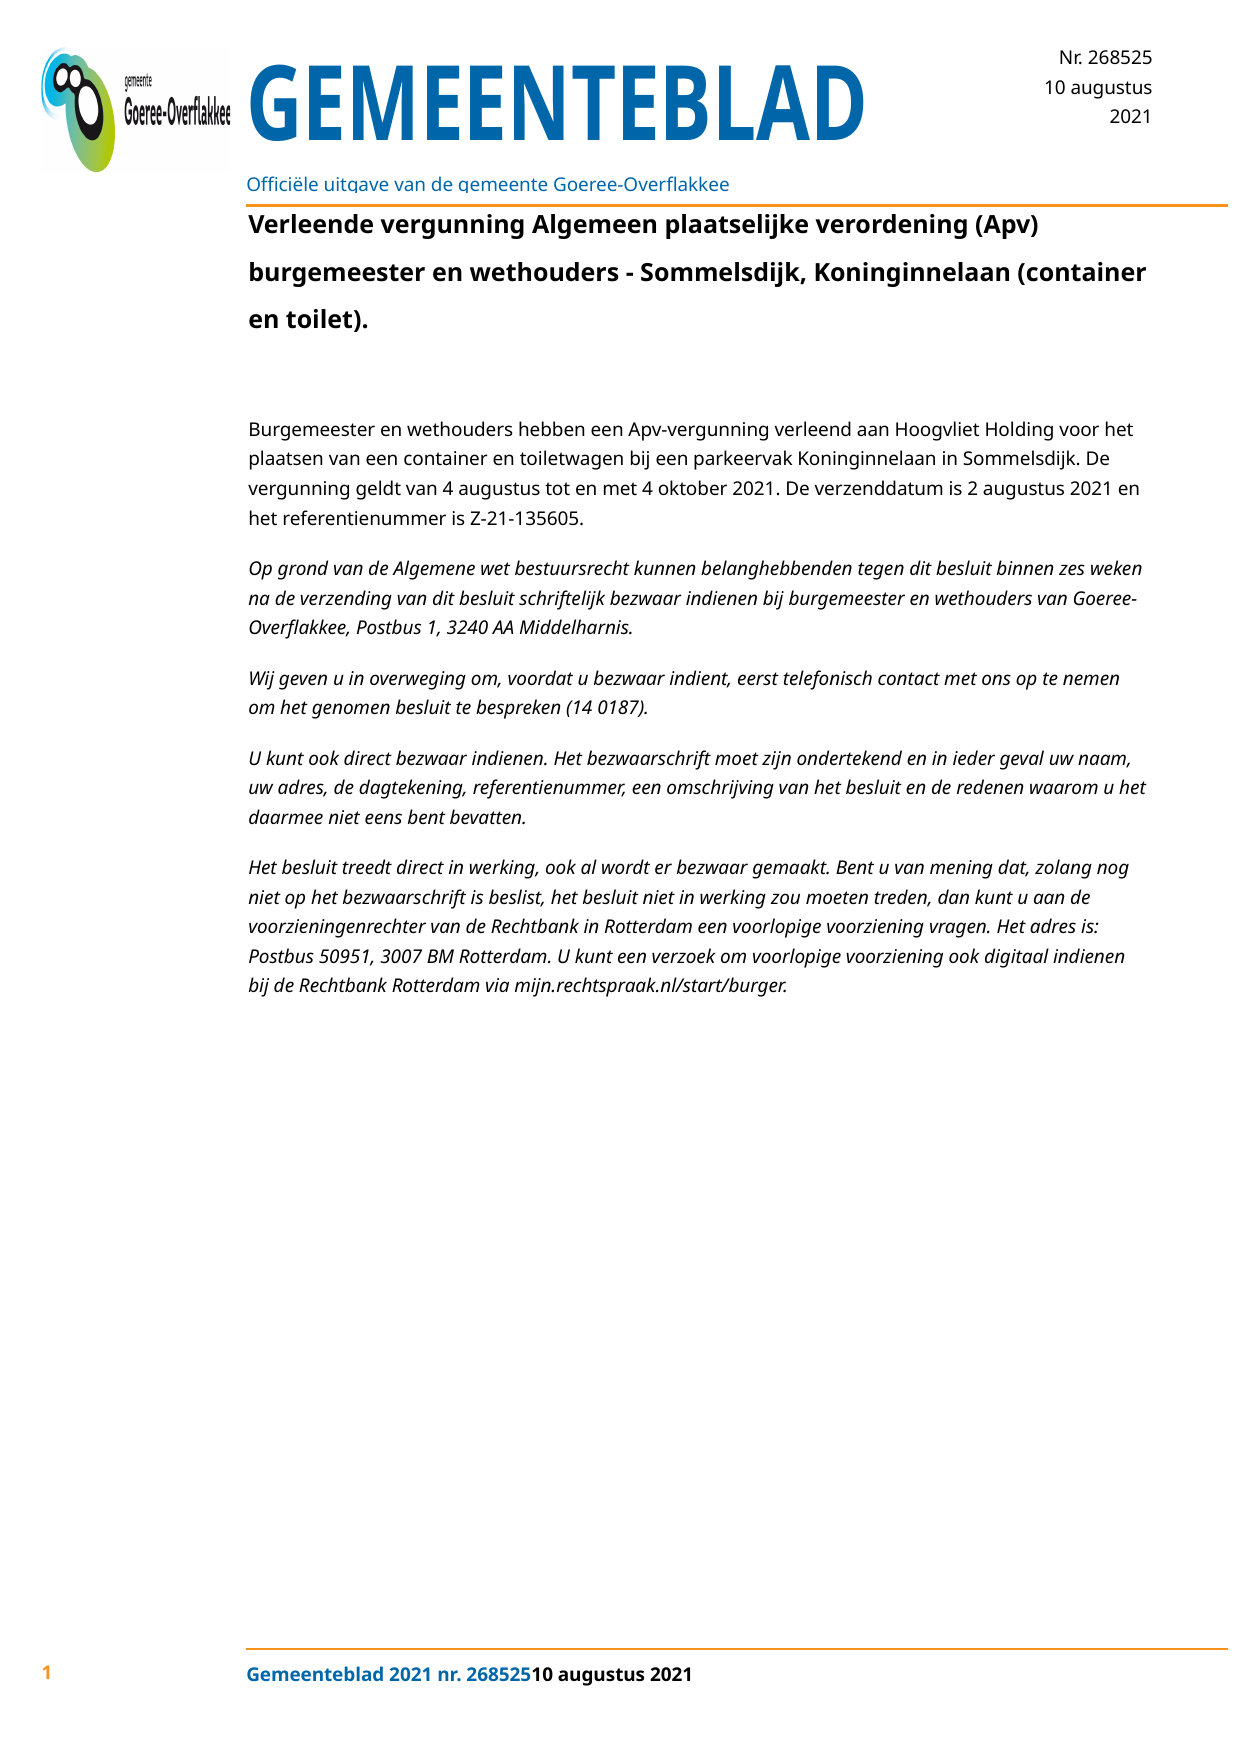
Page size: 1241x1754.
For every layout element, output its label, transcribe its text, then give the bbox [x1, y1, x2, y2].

text Verleende vergunning Algemeen plaatselijke verordening (Apv) burgemeester en wethouders - Sommelsdijk, Koninginnelaan (container en toilet). [248, 207, 1152, 336]
text Het besluit treedt direct in werking, ook al wordt er bezwaar gemaakt. Bent u van mening dat, zolang nog niet op het bezwaarschrift is beslist, het besluit niet in werking zou moeten treden, dan kunt u aan de voorzieningenrechter van de Rechtbank in Rotterdam een voorlopige voorziening vragen. Het adres is: Postbus 50951, 3007 BM Rotterdam. U kunt een verzoek om voorlopige voorziening ook digitaal indienen bij de Rechtbank Rotterdam via mijn.rechtspraak.nl/start/burger. [248, 854, 1152, 998]
text U kunt ook direct bezwaar indienen. Het bezwaarschrift moet zijn ondertekend en in ieder geval uw naam, uw adres, de dagtekening, referentienummer, een omschrijving van het besluit en de redenen waarom u het daarmee niet eens bent bevatten. [248, 745, 1152, 829]
picture [41, 47, 231, 172]
text Burgemeester en wethouders hebben een Apv-vergunning verleend aan Hoogvliet Holding voor het plaatsen van een container en toiletwagen bij een parkeervak Koninginnelaan in Sommelsdijk. De vergunning geldt van 4 augustus tot en met 4 oktober 2021. De verzenddatum is 2 augustus 2021 en het referentienummer is Z-21-135605. [248, 416, 1152, 530]
text Wij geven u in overweging om, voordat u bezwaar indient, eerst telefonisch contact met ons op te nemen om het genomen besluit te bespreken (14 0187). [248, 665, 1152, 720]
text Op grond van de Algemene wet bestuursrecht kunnen belanghebbenden tegen dit besluit binnen zes weken na de verzending van dit besluit schriftelijk bezwaar indienen bij burgemeester en wethouders van Goeree-Overflakkee, Postbus 1, 3240 AA Middelharnis. [248, 555, 1152, 640]
